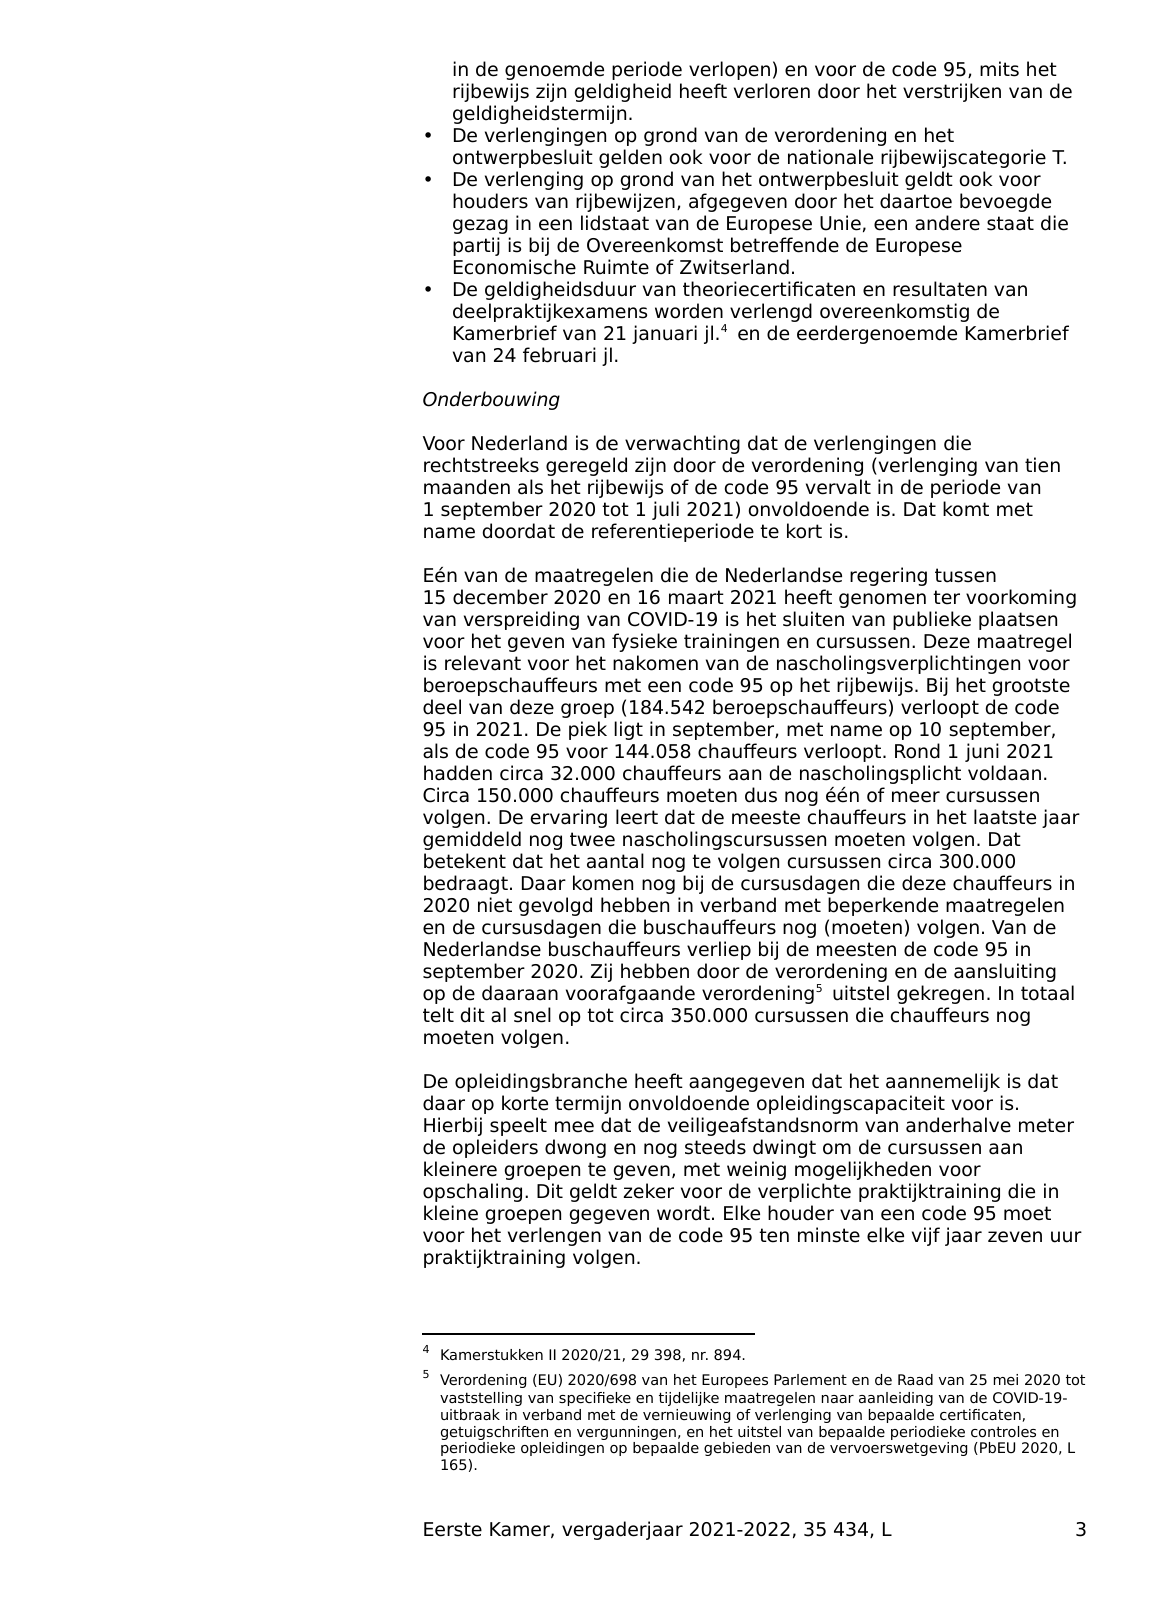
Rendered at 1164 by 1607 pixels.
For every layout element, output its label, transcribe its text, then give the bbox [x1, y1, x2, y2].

text Eén van de maatregelen die de Nederlandse regering tussen 15 december 2020 en 16 maart 2021 heeft genomen ter voorkoming van verspreiding van COVID-19 is het sluiten van publieke plaatsen voor het geven van fysieke trainingen en cursussen. Deze maatregel is relevant voor het nakomen van de nascholingsverplichtingen voor beroepschauffeurs met een code 95 op het rijbewijs. Bij het grootste deel van deze groep (184.542 beroepschauffeurs) verloopt de code 95 in 2021. De piek ligt in september, met name op 10 september, als de code 95 voor 144.058 chauffeurs verloopt. Rond 1 juni 2021 hadden circa 32.000 chauffeurs aan de nascholingsplicht voldaan. Circa 150.000 chauffeurs moeten dus nog één of meer cursussen volgen. De ervaring leert dat de meeste chauffeurs in het laatste jaar gemiddeld nog twee nascholingscursussen moeten volgen. Dat betekent dat het aantal nog te volgen cursussen circa 300.000 bedraagt. Daar komen nog bij de cursusdagen die deze chauffeurs in 2020 niet gevolgd hebben in verband met beperkende maatregelen en de cursusdagen die buschauffeurs nog (moeten) volgen. Van de Nederlandse buschauffeurs verliep bij de meesten de code 95 in september 2020. Zij hebben door de verordening en de aansluiting op de daaraan voorafgaande verordening uitstel gekregen. In totaal telt dit al snel op tot circa 350.000 cursussen die chauffeurs nog moeten volgen. [422, 565, 1087, 1049]
text De opleidingsbranche heeft aangegeven dat het aannemelijk is dat daar op korte termijn onvoldoende opleidingscapaciteit voor is. Hierbij speelt mee dat de veiligeafstandsnorm van anderhalve meter de opleiders dwong en nog steeds dwingt om de cursussen aan kleinere groepen te geven, met weinig mogelijkheden voor opschaling. Dit geldt zeker voor de verplichte praktijktraining die in kleine groepen gegeven wordt. Elke houder van een code 95 moet voor het verlengen van de code 95 ten minste elke vijf jaar zeven uur praktijktraining volgen. [422, 1071, 1087, 1269]
text Kamerstukken II 2020/21, 29 398, nr. 894. [422, 1343, 1087, 1365]
text • De geldigheidsduur van theoriecertificaten en resultaten van deelpraktijkexamens worden verlengd overeenkomstig de Kamerbrief van 21 januari jl. en de eerdergenoemde Kamerbrief van 24 februari jl. [422, 279, 1087, 367]
text in de genoemde periode verlopen) en voor de code 95, mits het rijbewijs zijn geldigheid heeft verloren door het verstrijken van de geldigheidstermijn. [422, 59, 1087, 125]
text • De verlengingen op grond van de verordening en het ontwerpbesluit gelden ook voor de nationale rijbewijscategorie T. [422, 125, 1087, 169]
subtitle Onderbouwing [422, 389, 1087, 411]
text • De verlenging op grond van het ontwerpbesluit geldt ook voor houders van rijbewijzen, afgegeven door het daartoe bevoegde gezag in een lidstaat van de Europese Unie, een andere staat die partij is bij de Overeenkomst betreffende de Europese Economische Ruimte of Zwitserland. [422, 169, 1087, 279]
text Verordening (EU) 2020/698 van het Europees Parlement en de Raad van 25 mei 2020 tot vaststelling van specifieke en tijdelijke maatregelen naar aanleiding van de COVID-19-uitbraak in verband met de vernieuwing of verlenging van bepaalde certificaten, getuigschriften en vergunningen, en het uitstel van bepaalde periodieke controles en periodieke opleidingen op bepaalde gebieden van de vervoerswetgeving (PbEU 2020, L 165). [422, 1368, 1087, 1474]
text Voor Nederland is de verwachting dat de verlengingen die rechtstreeks geregeld zijn door de verordening (verlenging van tien maanden als het rijbewijs of de code 95 vervalt in de periode van 1 september 2020 tot 1 juli 2021) onvoldoende is. Dat komt met name doordat de referentieperiode te kort is. [422, 433, 1087, 543]
